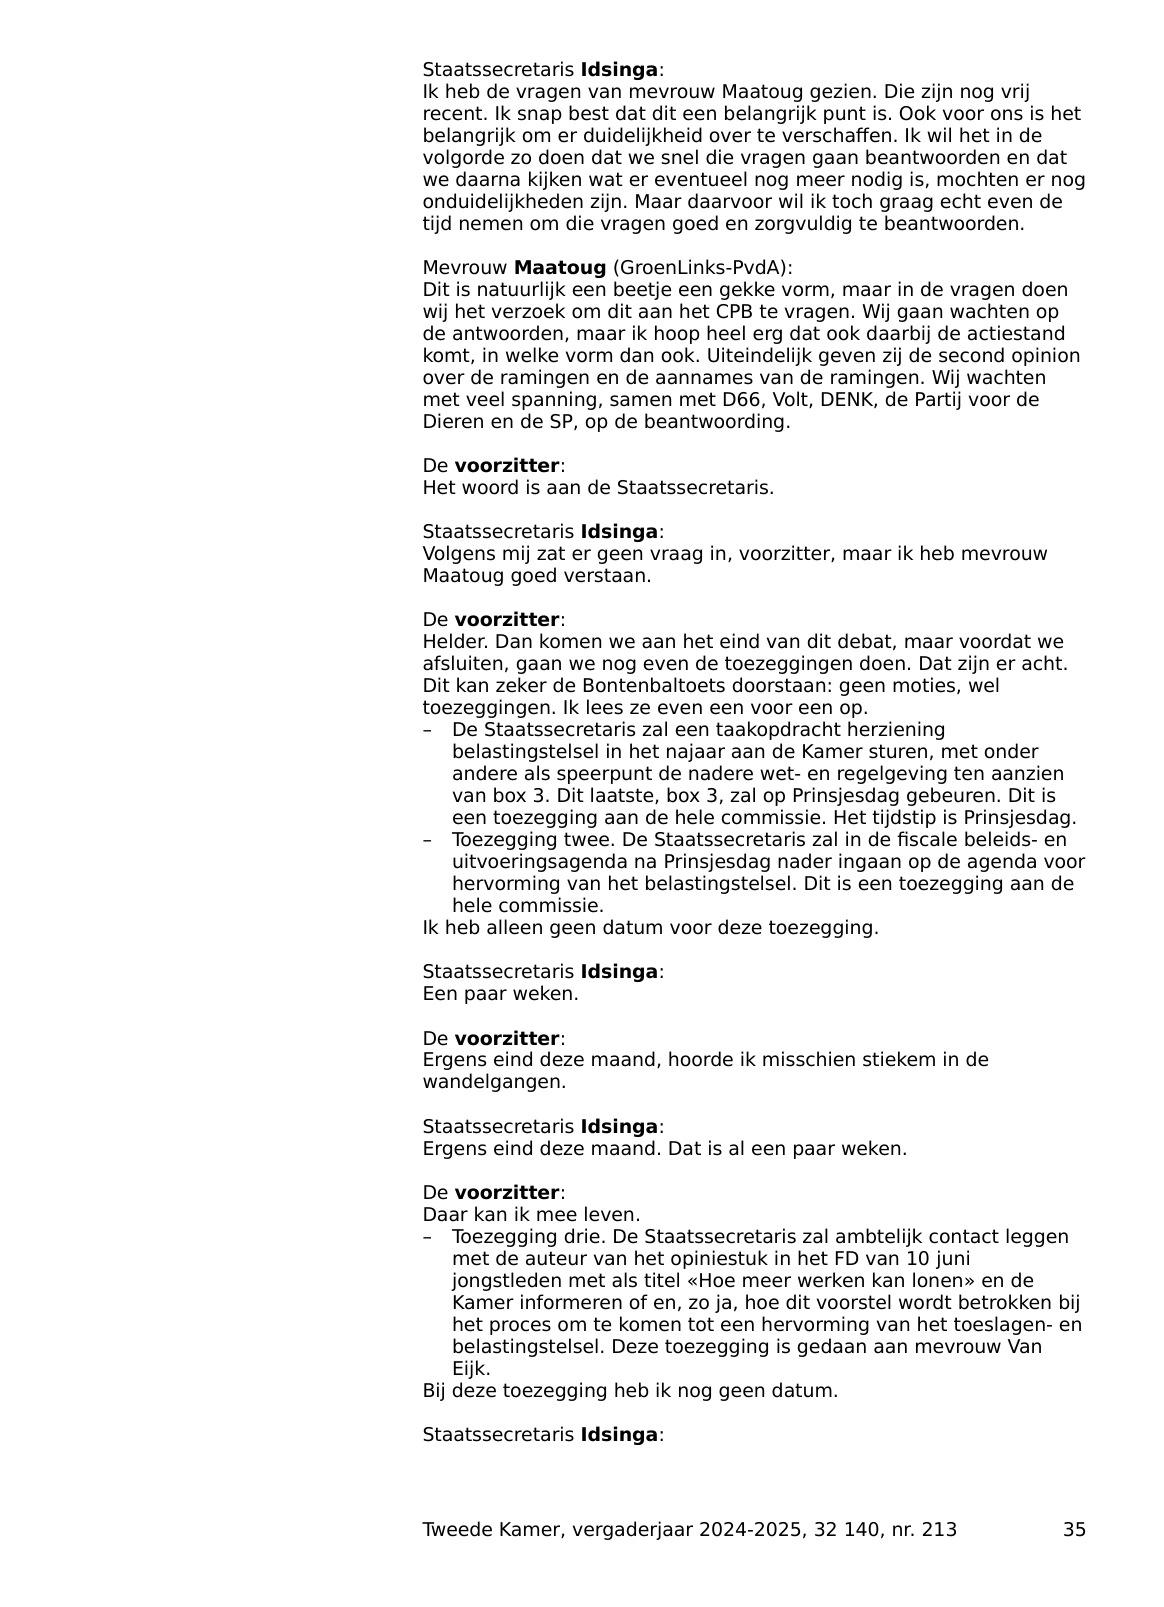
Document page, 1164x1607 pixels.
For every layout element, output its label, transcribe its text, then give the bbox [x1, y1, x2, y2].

text Staatssecretaris Idsinga: [422, 521, 1087, 543]
text Het woord is aan de Staatssecretaris. [422, 477, 1087, 499]
text De voorzitter: [422, 1027, 1087, 1049]
text De voorzitter: [422, 609, 1087, 631]
text Staatssecretaris Idsinga: [422, 59, 1087, 81]
text – Toezegging drie. De Staatssecretaris zal ambtelijk contact leggen met de auteur van het opiniestuk in het FD van 10 juni jongstleden met als titel «Hoe meer werken kan lonen» en de Kamer informeren of en, zo ja, hoe dit voorstel wordt betrokken bij het proces om te komen tot een hervorming van het toeslagen- en belastingstelsel. Deze toezegging is gedaan aan mevrouw Van Eijk. [422, 1226, 1087, 1379]
text – Toezegging twee. De Staatssecretaris zal in de fiscale beleids- en uitvoeringsagenda na Prinsjesdag nader ingaan op de agenda voor hervorming van het belastingstelsel. Dit is een toezegging aan de hele commissie. [422, 829, 1087, 917]
text Mevrouw Maatoug (GroenLinks-PvdA): [422, 257, 1087, 279]
text Staatssecretaris Idsinga: [422, 1116, 1087, 1137]
text Dit is natuurlijk een beetje een gekke vorm, maar in de vragen doen wij het verzoek om dit aan het CPB te vragen. Wij gaan wachten op de antwoorden, maar ik hoop heel erg dat ook daarbij de actiestand komt, in welke vorm dan ook. Uiteindelijk geven zij de second opinion over de ramingen en de aannames van de ramingen. Wij wachten met veel spanning, samen met D66, Volt, DENK, de Partij voor de Dieren en de SP, op de beantwoording. [422, 279, 1087, 433]
text Ik heb alleen geen datum voor deze toezegging. [422, 917, 1087, 939]
text Staatssecretaris Idsinga: [422, 961, 1087, 983]
text De voorzitter: [422, 455, 1087, 477]
text Een paar weken. [422, 983, 1087, 1005]
text Bij deze toezegging heb ik nog geen datum. [422, 1379, 1087, 1401]
text Ergens eind deze maand. Dat is al een paar weken. [422, 1137, 1087, 1159]
text Ergens eind deze maand, hoorde ik misschien stiekem in de wandelgangen. [422, 1049, 1087, 1093]
text Helder. Dan komen we aan het eind van dit debat, maar voordat we afsluiten, gaan we nog even de toezeggingen doen. Dat zijn er acht. Dit kan zeker de Bontenbaltoets doorstaan: geen moties, wel toezeggingen. Ik lees ze even een voor een op. [422, 631, 1087, 719]
text Daar kan ik mee leven. [422, 1204, 1087, 1226]
text Volgens mij zat er geen vraag in, voorzitter, maar ik heb mevrouw Maatoug goed verstaan. [422, 543, 1087, 587]
text Staatssecretaris Idsinga: [422, 1424, 1087, 1446]
text – De Staatssecretaris zal een taakopdracht herziening belastingstelsel in het najaar aan de Kamer sturen, met onder andere als speerpunt de nadere wet- en regelgeving ten aanzien van box 3. Dit laatste, box 3, zal op Prinsjesdag gebeuren. Dit is een toezegging aan de hele commissie. Het tijdstip is Prinsjesdag. [422, 719, 1087, 829]
text Ik heb de vragen van mevrouw Maatoug gezien. Die zijn nog vrij recent. Ik snap best dat dit een belangrijk punt is. Ook voor ons is het belangrijk om er duidelijkheid over te verschaffen. Ik wil het in de volgorde zo doen dat we snel die vragen gaan beantwoorden en dat we daarna kijken wat er eventueel nog meer nodig is, mochten er nog onduidelijkheden zijn. Maar daarvoor wil ik toch graag echt even de tijd nemen om die vragen goed en zorgvuldig te beantwoorden. [422, 81, 1087, 235]
text De voorzitter: [422, 1182, 1087, 1204]
